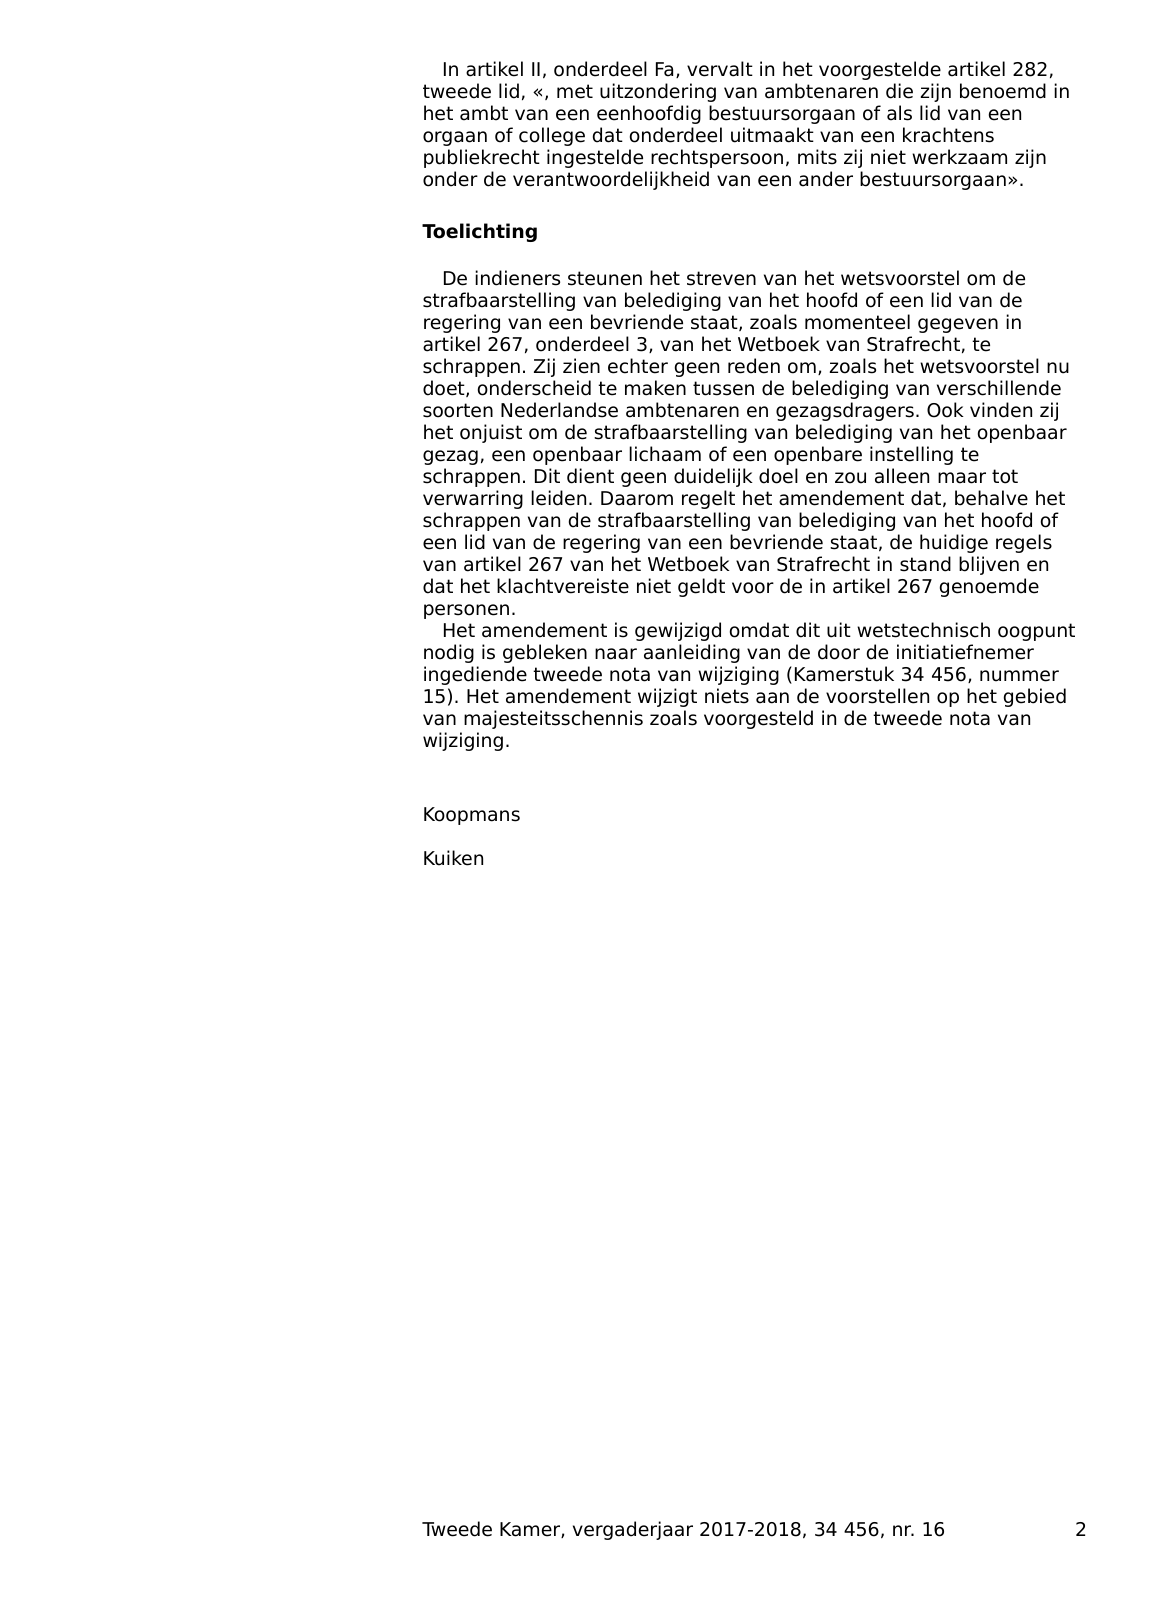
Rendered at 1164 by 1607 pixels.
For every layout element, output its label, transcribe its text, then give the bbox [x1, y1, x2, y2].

text Koopmans Kuiken [422, 781, 1087, 869]
text De indieners steunen het streven van het wetsvoorstel om de strafbaarstelling van belediging van het hoofd of een lid van de regering van een bevriende staat, zoals momenteel gegeven in artikel 267, onderdeel 3, van het Wetboek van Strafrecht, te schrappen. Zij zien echter geen reden om, zoals het wetsvoorstel nu doet, onderscheid te maken tussen de belediging van verschillende soorten Nederlandse ambtenaren en gezagsdragers. Ook vinden zij het onjuist om de strafbaarstelling van belediging van het openbaar gezag, een openbaar lichaam of een openbare instelling te schrappen. Dit dient geen duidelijk doel en zou alleen maar tot verwarring leiden. Daarom regelt het amendement dat, behalve het schrappen van de strafbaarstelling van belediging van het hoofd of een lid van de regering van een bevriende staat, de huidige regels van artikel 267 van het Wetboek van Strafrecht in stand blijven en dat het klachtvereiste niet geldt voor de in artikel 267 genoemde personen. [422, 268, 1087, 619]
text Het amendement is gewijzigd omdat dit uit wetstechnisch oogpunt nodig is gebleken naar aanleiding van de door de initiatiefnemer ingediende tweede nota van wijziging (Kamerstuk 34 456, nummer 15). Het amendement wijzigt niets aan de voorstellen op het gebied van majesteitsschennis zoals voorgesteld in de tweede nota van wijziging. [422, 619, 1087, 751]
text In artikel II, onderdeel Fa, vervalt in het voorgestelde artikel 282, tweede lid, «, met uitzondering van ambtenaren die zijn benoemd in het ambt van een eenhoofdig bestuursorgaan of als lid van een orgaan of college dat onderdeel uitmaakt van een krachtens publiekrecht ingestelde rechtspersoon, mits zij niet werkzaam zijn onder de verantwoordelijkheid van een ander bestuursorgaan». [422, 59, 1087, 191]
subtitle Toelichting [422, 221, 1087, 243]
